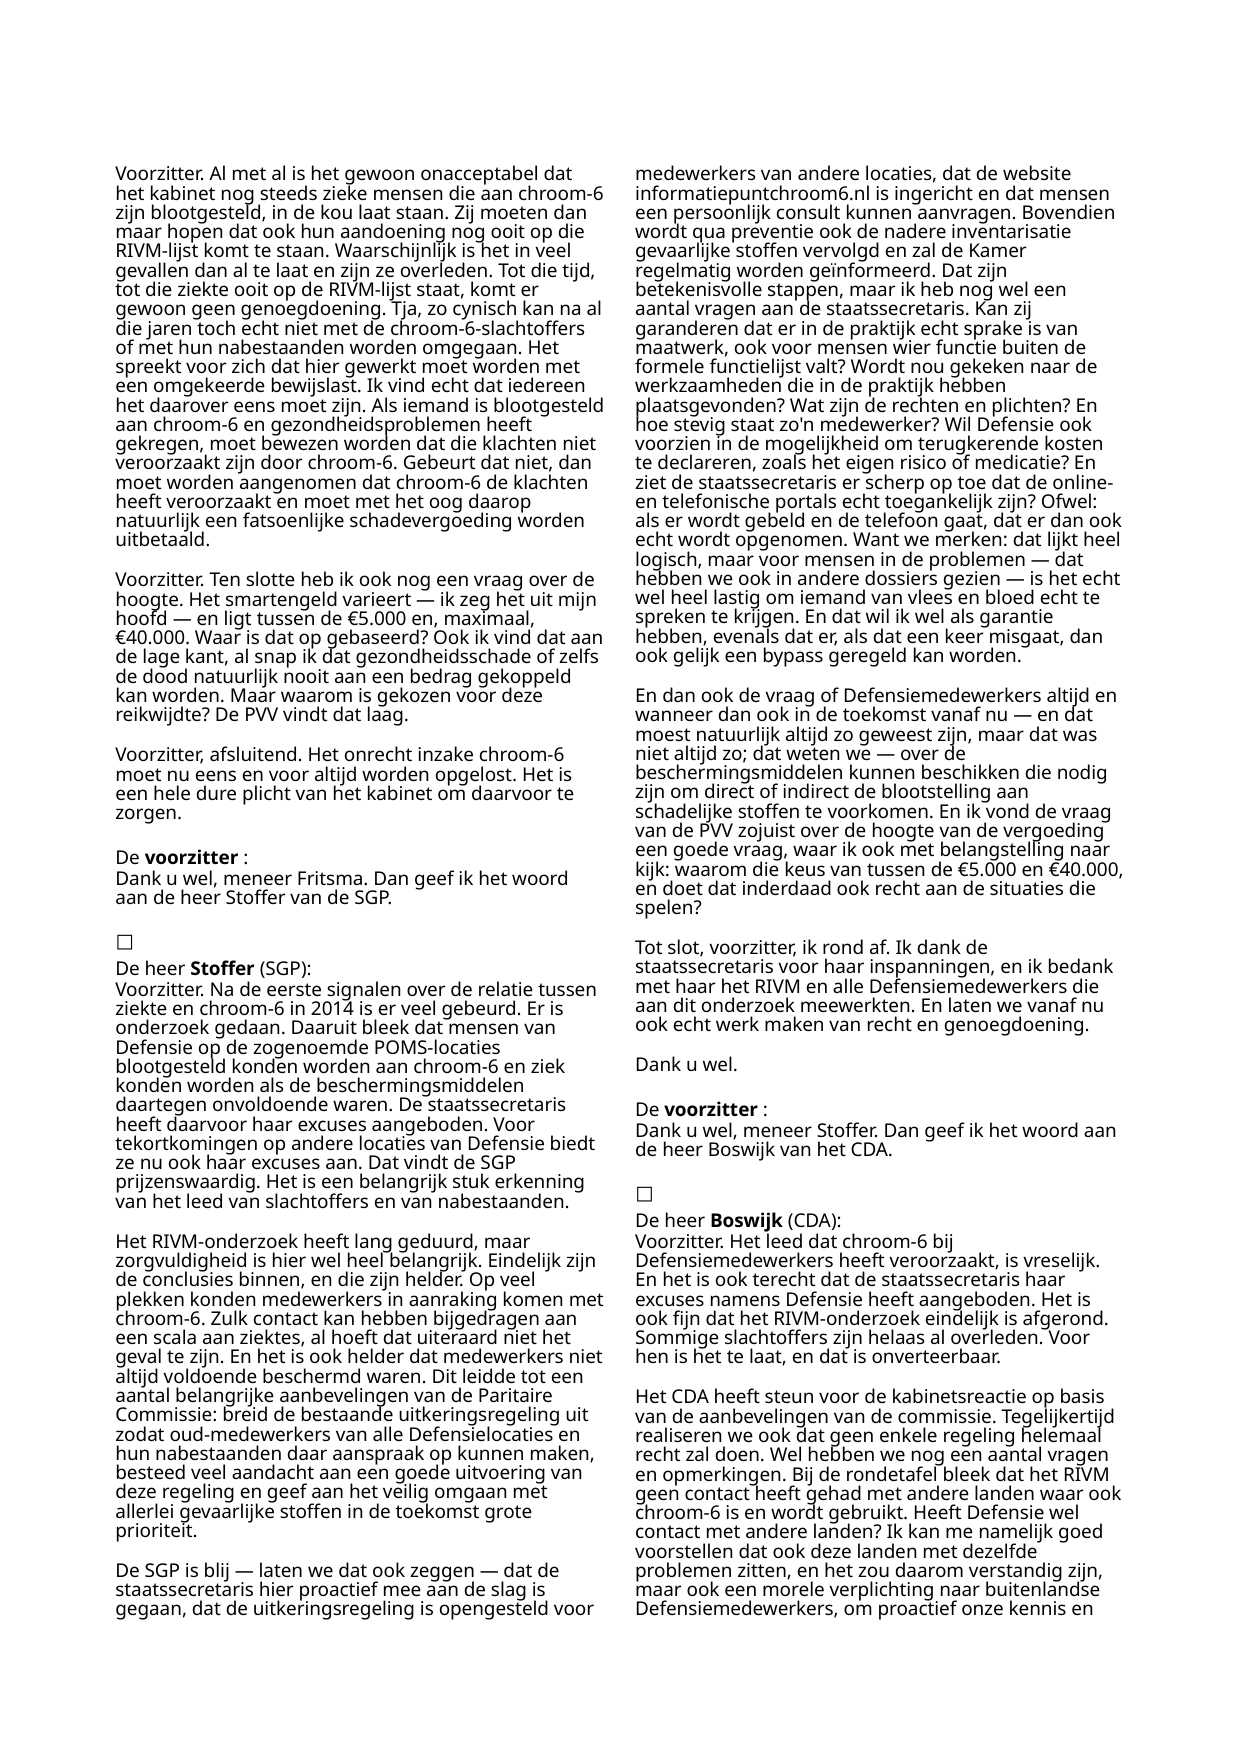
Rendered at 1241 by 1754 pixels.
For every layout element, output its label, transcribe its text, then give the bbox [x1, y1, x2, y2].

text Dank u wel, meneer Fritsma. Dan geef ik het woord aan de heer Stoffer van de SGP. [115, 870, 605, 908]
text ⬜ [115, 929, 605, 955]
text Voorzitter. Al met al is het gewoon onacceptabel dat het kabinet nog steeds zieke mensen die aan chroom-6 zijn blootgesteld, in de kou laat staan. Zij moeten dan maar hopen dat ook hun aandoening nog ooit op die RIVM-lijst komt te staan. Waarschijnlijk is het in veel gevallen dan al te laat en zijn ze overleden. Tot die tijd, tot die ziekte ooit op de RIVM-lijst staat, komt er gewoon geen genoegdoening. Tja, zo cynisch kan na al die jaren toch echt niet met de chroom-6-slachtoffers of met hun nabestaanden worden omgegaan. Het spreekt voor zich dat hier gewerkt moet worden met een omgekeerde bewijslast. Ik vind echt dat iedereen het daarover eens moet zijn. Als iemand is blootgesteld aan chroom-6 en gezondheidsproblemen heeft gekregen, moet bewezen worden dat die klachten niet veroorzaakt zijn door chroom-6. Gebeurt dat niet, dan moet worden aangenomen dat chroom-6 de klachten heeft veroorzaakt en moet met het oog daarop natuurlijk een fatsoenlijke schadevergoeding worden uitbetaald. [115, 165, 605, 551]
text Het RIVM-onderzoek heeft lang geduurd, maar zorgvuldigheid is hier wel heel belangrijk. Eindelijk zijn de conclusies binnen, en die zijn helder. Op veel plekken konden medewerkers in aanraking komen met chroom-6. Zulk contact kan hebben bijgedragen aan een scala aan ziektes, al hoeft dat uiteraard niet het geval te zijn. En het is ook helder dat medewerkers niet altijd voldoende beschermd waren. Dit leidde tot een aantal belangrijke aanbevelingen van de Paritaire Commissie: breid de bestaande uitkeringsregeling uit zodat oud-medewerkers van alle Defensielocaties en hun nabestaanden daar aanspraak op kunnen maken, besteed veel aandacht aan een goede uitvoering van deze regeling en geef aan het veilig omgaan met allerlei gevaarlijke stoffen in de toekomst grote prioriteit. [115, 1233, 605, 1541]
text De voorzitter : [635, 1096, 1125, 1122]
text De SGP is blij — laten we dat ook zeggen — dat de staatssecretaris hier proactief mee aan de slag is gegaan, dat de uitkeringsregeling is opengesteld voor [115, 1562, 605, 1620]
text Dank u wel. [635, 1056, 1125, 1075]
text Voorzitter. Het leed dat chroom-6 bij Defensiemedewerkers heeft veroorzaakt, is vreselijk. En het is ook terecht dat de staatssecretaris haar excuses namens Defensie heeft aangeboden. Het is ook fijn dat het RIVM-onderzoek eindelijk is afgerond. Sommige slachtoffers zijn helaas al overleden. Voor hen is het te laat, en dat is onverteerbaar. [635, 1233, 1125, 1368]
text De voorzitter : [115, 844, 605, 870]
text De heer Stoffer (SGP): [115, 955, 605, 981]
text Dank u wel, meneer Stoffer. Dan geef ik het woord aan de heer Boswijk van het CDA. [635, 1122, 1125, 1161]
text ⬜ [635, 1181, 1125, 1207]
text Voorzitter. Ten slotte heb ik ook nog een vraag over de hoogte. Het smartengeld varieert — ik zeg het uit mijn hoofd — en ligt tussen de €5.000 en, maximaal, €40.000. Waar is dat op gebaseerd? Ook ik vind dat aan de lage kant, al snap ik dat gezondheidsschade of zelfs de dood natuurlijk nooit aan een bedrag gekoppeld kan worden. Maar waarom is gekozen voor deze reikwijdte? De PVV vindt dat laag. [115, 571, 605, 726]
text De heer Boswijk (CDA): [635, 1207, 1125, 1233]
text medewerkers van andere locaties, dat de website informatiepuntchroom6.nl is ingericht en dat mensen een persoonlijk consult kunnen aanvragen. Bovendien wordt qua preventie ook de nadere inventarisatie gevaarlijke stoffen vervolgd en zal de Kamer regelmatig worden geïnformeerd. Dat zijn betekenisvolle stappen, maar ik heb nog wel een aantal vragen aan de staatssecretaris. Kan zij garanderen dat er in de praktijk echt sprake is van maatwerk, ook voor mensen wier functie buiten de formele functielijst valt? Wordt nou gekeken naar de werkzaamheden die in de praktijk hebben plaatsgevonden? Wat zijn de rechten en plichten? En hoe stevig staat zo'n medewerker? Wil Defensie ook voorzien in de mogelijkheid om terugkerende kosten te declareren, zoals het eigen risico of medicatie? En ziet de staatssecretaris er scherp op toe dat de online- en telefonische portals echt toegankelijk zijn? Ofwel: als er wordt gebeld en de telefoon gaat, dat er dan ook echt wordt opgenomen. Want we merken: dat lijkt heel logisch, maar voor mensen in de problemen — dat hebben we ook in andere dossiers gezien — is het echt wel heel lastig om iemand van vlees en bloed echt te spreken te krijgen. En dat wil ik wel als garantie hebben, evenals dat er, als dat een keer misgaat, dan ook gelijk een bypass geregeld kan worden. [635, 165, 1125, 666]
text Voorzitter, afsluitend. Het onrecht inzake chroom-6 moet nu eens en voor altijd worden opgelost. Het is een hele dure plicht van het kabinet om daarvoor te zorgen. [115, 746, 605, 823]
text Voorzitter. Na de eerste signalen over de relatie tussen ziekte en chroom-6 in 2014 is er veel gebeurd. Er is onderzoek gedaan. Daaruit bleek dat mensen van Defensie op de zogenoemde POMS-locaties blootgesteld konden worden aan chroom-6 en ziek konden worden als de beschermingsmiddelen daartegen onvoldoende waren. De staatssecretaris heeft daarvoor haar excuses aangeboden. Voor tekortkomingen op andere locaties van Defensie biedt ze nu ook haar excuses aan. Dat vindt de SGP prijzenswaardig. Het is een belangrijk stuk erkenning van het leed van slachtoffers en van nabestaanden. [115, 981, 605, 1212]
text En dan ook de vraag of Defensiemedewerkers altijd en wanneer dan ook in de toekomst vanaf nu — en dat moest natuurlijk altijd zo geweest zijn, maar dat was niet altijd zo; dat weten we — over de beschermingsmiddelen kunnen beschikken die nodig zijn om direct of indirect de blootstelling aan schadelijke stoffen te voorkomen. En ik vond de vraag van de PVV zojuist over de hoogte van de vergoeding een goede vraag, waar ik ook met belangstelling naar kijk: waarom die keus van tussen de €5.000 en €40.000, en doet dat inderdaad ook recht aan de situaties die spelen? [635, 687, 1125, 918]
text Het CDA heeft steun voor de kabinetsreactie op basis van de aanbevelingen van de commissie. Tegelijkertijd realiseren we ook dat geen enkele regeling helemaal recht zal doen. Wel hebben we nog een aantal vragen en opmerkingen. Bij de rondetafel bleek dat het RIVM geen contact heeft gehad met andere landen waar ook chroom-6 is en wordt gebruikt. Heeft Defensie wel contact met andere landen? Ik kan me namelijk goed voorstellen dat ook deze landen met dezelfde problemen zitten, en het zou daarom verstandig zijn, maar ook een morele verplichting naar buitenlandse Defensiemedewerkers, om proactief onze kennis en [635, 1388, 1125, 1620]
text Tot slot, voorzitter, ik rond af. Ik dank de staatssecretaris voor haar inspanningen, en ik bedank met haar het RIVM en alle Defensiemedewerkers die aan dit onderzoek meewerkten. En laten we vanaf nu ook echt werk maken van recht en genoegdoening. [635, 939, 1125, 1035]
